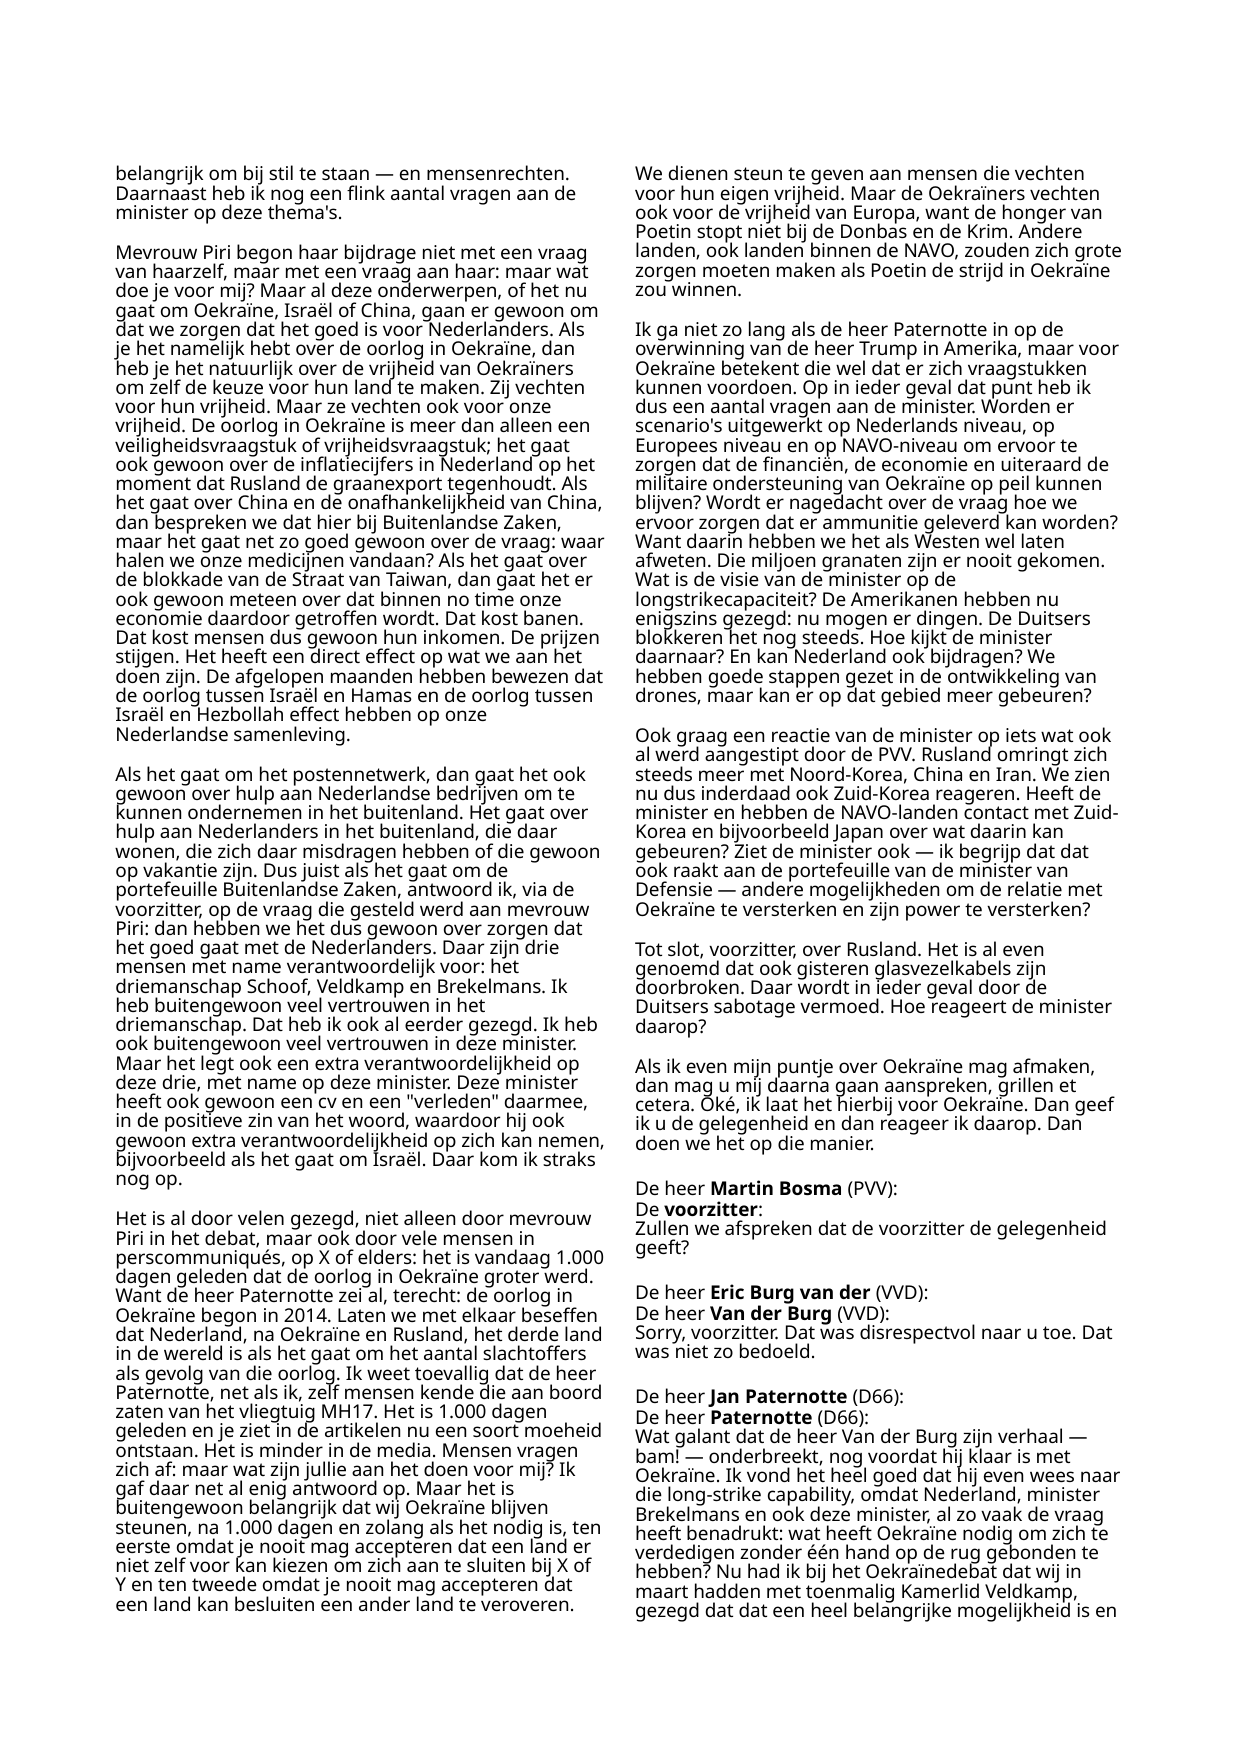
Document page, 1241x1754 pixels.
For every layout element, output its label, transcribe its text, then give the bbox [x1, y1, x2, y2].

text Als ik even mijn puntje over Oekraïne mag afmaken, dan mag u mij daarna gaan aanspreken, grillen et cetera. Oké, ik laat het hierbij voor Oekraïne. Dan geef ik u de gelegenheid en dan reageer ik daarop. Dan doen we het op die manier. [635, 1058, 1125, 1154]
text belangrijk om bij stil te staan — en mensenrechten. Daarnaast heb ik nog een flink aantal vragen aan de minister op deze thema's. [115, 165, 605, 223]
text Wat galant dat de heer Van der Burg zijn verhaal — bam! — onderbreekt, nog voordat hij klaar is met Oekraïne. Ik vond het heel goed dat hij even wees naar die long-strike capability, omdat Nederland, minister Brekelmans en ook deze minister, al zo vaak de vraag heeft benadrukt: wat heeft Oekraïne nodig om zich te verdedigen zonder één hand op de rug gebonden te hebben? Nu had ik bij het Oekraïnedebat dat wij in maart hadden met toenmalig Kamerlid Veldkamp, gezegd dat dat een heel belangrijke mogelijkheid is en [635, 1428, 1125, 1621]
text De heer Jan Paternotte (D66): [635, 1383, 1125, 1409]
text Ook graag een reactie van de minister op iets wat ook al werd aangestipt door de PVV. Rusland omringt zich steeds meer met Noord-Korea, China en Iran. We zien nu dus inderdaad ook Zuid-Korea reageren. Heeft de minister en hebben de NAVO-landen contact met Zuid-Korea en bijvoorbeeld Japan over wat daarin kan gebeuren? Ziet de minister ook — ik begrijp dat dat ook raakt aan de portefeuille van de minister van Defensie — andere mogelijkheden om de relatie met Oekraïne te versterken en zijn power te versterken? [635, 727, 1125, 920]
text Tot slot, voorzitter, over Rusland. Het is al even genoemd dat ook gisteren glasvezelkabels zijn doorbroken. Daar wordt in ieder geval door de Duitsers sabotage vermoed. Hoe reageert de minister daarop? [635, 941, 1125, 1037]
text Het is al door velen gezegd, niet alleen door mevrouw Piri in het debat, maar ook door vele mensen in perscommuniqués, op X of elders: het is vandaag 1.000 dagen geleden dat de oorlog in Oekraïne groter werd. Want de heer Paternotte zei al, terecht: de oorlog in Oekraïne begon in 2014. Laten we met elkaar beseffen dat Nederland, na Oekraïne en Rusland, het derde land in de wereld is als het gaat om het aantal slachtoffers als gevolg van die oorlog. Ik weet toevallig dat de heer Paternotte, net als ik, zelf mensen kende die aan boord zaten van het vliegtuig MH17. Het is 1.000 dagen geleden en je ziet in de artikelen nu een soort moeheid ontstaan. Het is minder in de media. Mensen vragen zich af: maar wat zijn jullie aan het doen voor mij? Ik gaf daar net al enig antwoord op. Maar het is buitengewoon belangrijk dat wij Oekraïne blijven steunen, na 1.000 dagen en zolang als het nodig is, ten eerste omdat je nooit mag accepteren dat een land er niet zelf voor kan kiezen om zich aan te sluiten bij X of Y en ten tweede omdat je nooit mag accepteren dat een land kan besluiten een ander land te veroveren. [115, 1210, 605, 1615]
text De voorzitter: [635, 1201, 1125, 1220]
text We dienen steun te geven aan mensen die vechten voor hun eigen vrijheid. Maar de Oekraïners vechten ook voor de vrijheid van Europa, want de honger van Poetin stopt niet bij de Donbas en de Krim. Andere landen, ook landen binnen de NAVO, zouden zich grote zorgen moeten maken als Poetin de strijd in Oekraïne zou winnen. [635, 165, 1125, 300]
text Mevrouw Piri begon haar bijdrage niet met een vraag van haarzelf, maar met een vraag aan haar: maar wat doe je voor mij? Maar al deze onderwerpen, of het nu gaat om Oekraïne, Israël of China, gaan er gewoon om dat we zorgen dat het goed is voor Nederlanders. Als je het namelijk hebt over de oorlog in Oekraïne, dan heb je het natuurlijk over de vrijheid van Oekraïners om zelf de keuze voor hun land te maken. Zij vechten voor hun vrijheid. Maar ze vechten ook voor onze vrijheid. De oorlog in Oekraïne is meer dan alleen een veiligheidsvraagstuk of vrijheidsvraagstuk; het gaat ook gewoon over de inflatiecijfers in Nederland op het moment dat Rusland de graanexport tegenhoudt. Als het gaat over China en de onafhankelijkheid van China, dan bespreken we dat hier bij Buitenlandse Zaken, maar het gaat net zo goed gewoon over de vraag: waar halen we onze medicijnen vandaan? Als het gaat over de blokkade van de Straat van Taiwan, dan gaat het er ook gewoon meteen over dat binnen no time onze economie daardoor getroffen wordt. Dat kost banen. Dat kost mensen dus gewoon hun inkomen. De prijzen stijgen. Het heeft een direct effect op wat we aan het doen zijn. De afgelopen maanden hebben bewezen dat de oorlog tussen Israël en Hamas en de oorlog tussen Israël en Hezbollah effect hebben op onze Nederlandse samenleving. [115, 244, 605, 745]
text De heer Eric Burg van der (VVD): [635, 1279, 1125, 1305]
text Sorry, voorzitter. Dat was disrespectvol naar u toe. Dat was niet zo bedoeld. [635, 1324, 1125, 1363]
text Als het gaat om het postennetwerk, dan gaat het ook gewoon over hulp aan Nederlandse bedrijven om te kunnen ondernemen in het buitenland. Het gaat over hulp aan Nederlanders in het buitenland, die daar wonen, die zich daar misdragen hebben of die gewoon op vakantie zijn. Dus juist als het gaat om de portefeuille Buitenlandse Zaken, antwoord ik, via de voorzitter, op de vraag die gesteld werd aan mevrouw Piri: dan hebben we het dus gewoon over zorgen dat het goed gaat met de Nederlanders. Daar zijn drie mensen met name verantwoordelijk voor: het driemanschap Schoof, Veldkamp en Brekelmans. Ik heb buitengewoon veel vertrouwen in het driemanschap. Dat heb ik ook al eerder gezegd. Ik heb ook buitengewoon veel vertrouwen in deze minister. Maar het legt ook een extra verantwoordelijkheid op deze drie, met name op deze minister. Deze minister heeft ook gewoon een cv en een "verleden" daarmee, in de positieve zin van het woord, waardoor hij ook gewoon extra verantwoordelijkheid op zich kan nemen, bijvoorbeeld als het gaat om Israël. Daar kom ik straks nog op. [115, 766, 605, 1189]
text De heer Van der Burg (VVD): [635, 1305, 1125, 1324]
text De heer Paternotte (D66): [635, 1409, 1125, 1428]
text Zullen we afspreken dat de voorzitter de gelegenheid geeft? [635, 1220, 1125, 1258]
text Ik ga niet zo lang als de heer Paternotte in op de overwinning van de heer Trump in Amerika, maar voor Oekraïne betekent die wel dat er zich vraagstukken kunnen voordoen. Op in ieder geval dat punt heb ik dus een aantal vragen aan de minister. Worden er scenario's uitgewerkt op Nederlands niveau, op Europees niveau en op NAVO-niveau om ervoor te zorgen dat de financiën, de economie en uiteraard de militaire ondersteuning van Oekraïne op peil kunnen blijven? Wordt er nagedacht over de vraag hoe we ervoor zorgen dat er ammunitie geleverd kan worden? Want daarin hebben we het als Westen wel laten afweten. Die miljoen granaten zijn er nooit gekomen. Wat is de visie van de minister op de longstrikecapaciteit? De Amerikanen hebben nu enigszins gezegd: nu mogen er dingen. De Duitsers blokkeren het nog steeds. Hoe kijkt de minister daarnaar? En kan Nederland ook bijdragen? We hebben goede stappen gezet in de ontwikkeling van drones, maar kan er op dat gebied meer gebeuren? [635, 321, 1125, 706]
text De heer Martin Bosma (PVV): [635, 1175, 1125, 1201]
